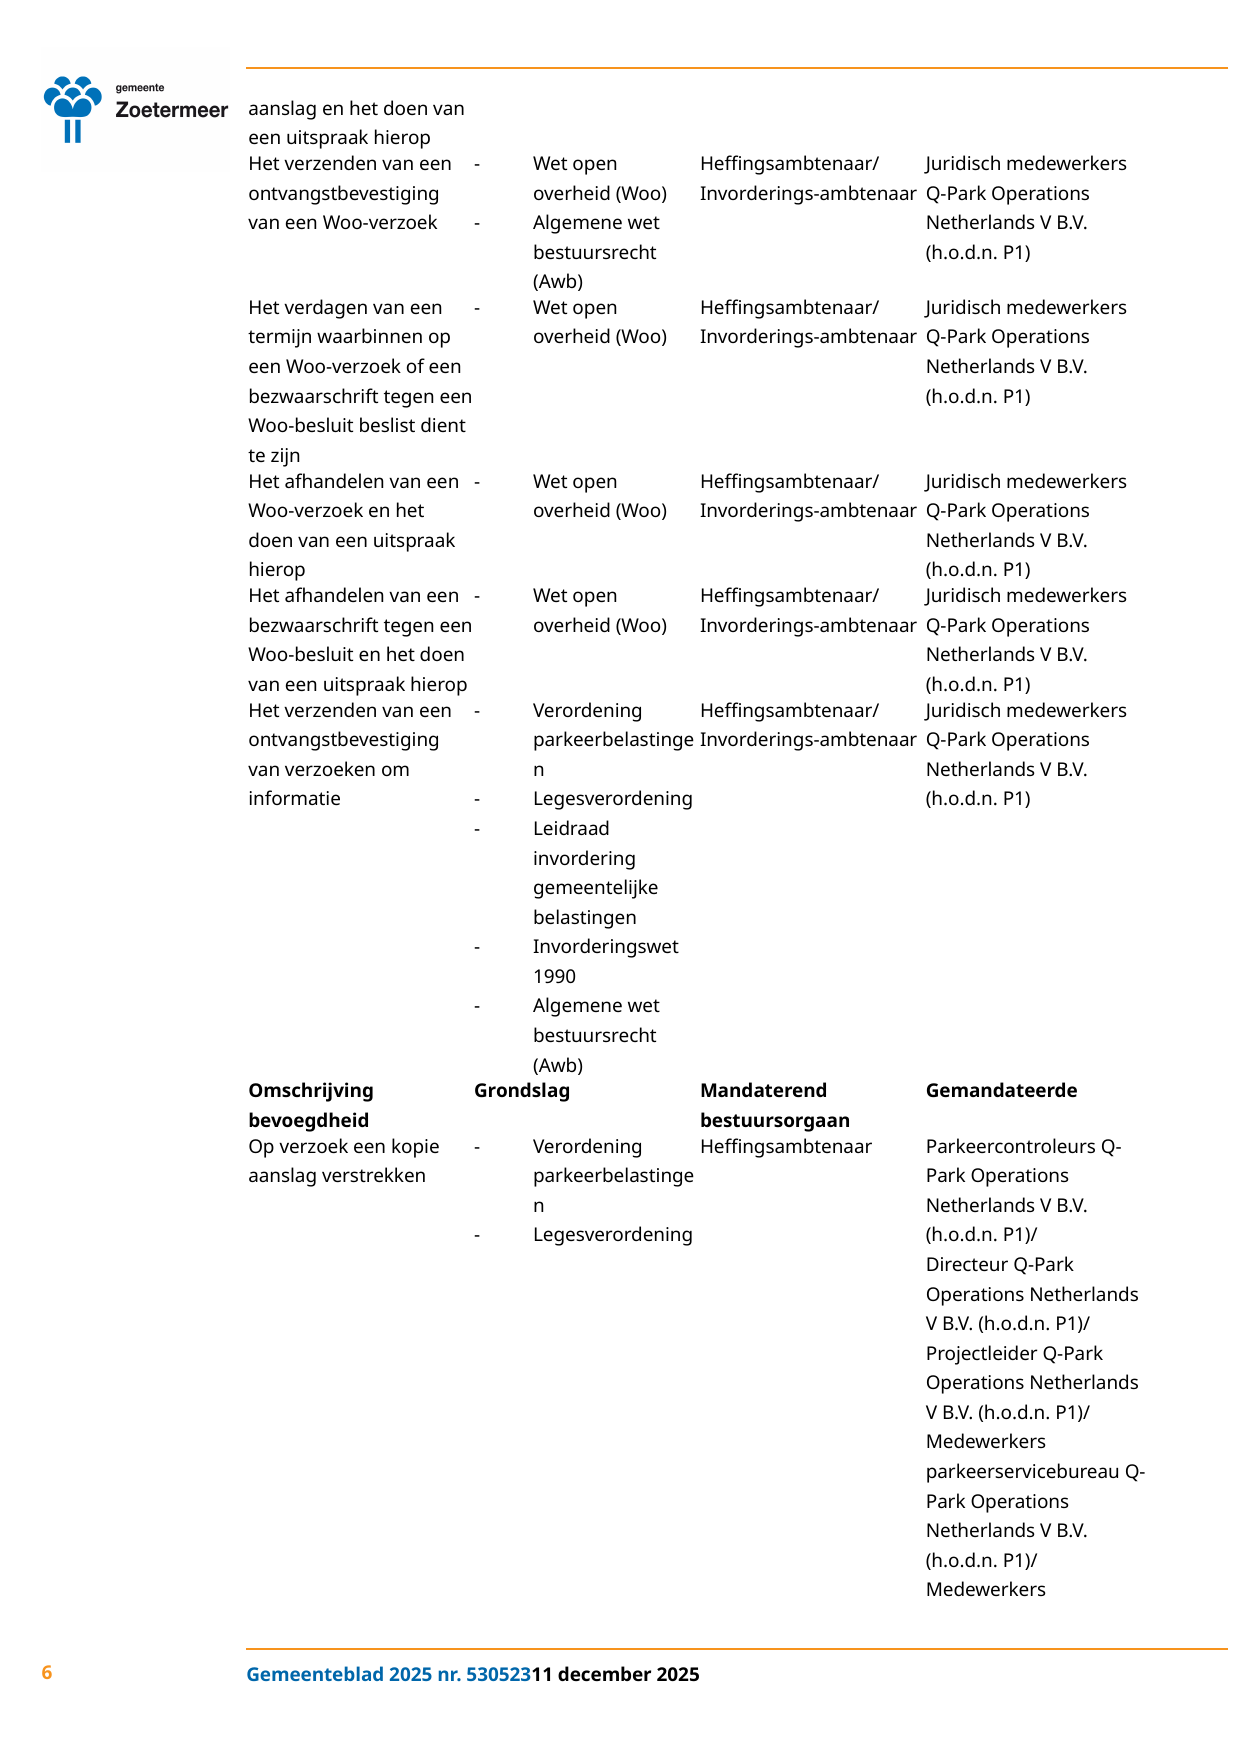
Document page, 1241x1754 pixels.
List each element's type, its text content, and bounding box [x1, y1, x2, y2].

table_cell Verordening parkeerbelastingen Legesverordening [474, 1133, 700, 1602]
table_cell Het verzenden van een ontvangstbevestiging van verzoeken om informatie [248, 697, 474, 1077]
table_cell Juridisch medewerkers Q-Park Operations Netherlands V B.V. (h.o.d.n. P1) [926, 468, 1152, 582]
table_cell Het verdagen van een termijn waarbinnen op een Woo-verzoek of een bezwaarschrift tegen een Woo-besluit beslist dient te zijn [248, 294, 474, 468]
table_cell Heffingsambtenaar/ Invorderings-ambtenaar [700, 468, 926, 582]
table_cell Het afhandelen van een Woo-verzoek en het doen van een uitspraak hierop [248, 468, 474, 582]
table_cell Heffingsambtenaar/ Invorderings-ambtenaar [700, 697, 926, 1077]
table_cell Parkeercontroleurs Q-Park Operations Netherlands V B.V. (h.o.d.n. P1)/ Directeur Q-Park Operations Netherlands V B.V. (h.o.d.n. P1)/ Projectleider Q-Park Operations Netherlands V B.V. (h.o.d.n. P1)/ Medewerkers parkeerservicebureau Q-Park Operations Netherlands V B.V. (h.o.d.n. P1)/ Medewerkers [926, 1133, 1152, 1602]
table_cell Juridisch medewerkers Q-Park Operations Netherlands V B.V. (h.o.d.n. P1) [926, 150, 1152, 294]
table_cell Juridisch medewerkers Q-Park Operations Netherlands V B.V. (h.o.d.n. P1) [926, 294, 1152, 468]
table_cell Verordening parkeerbelastingen Legesverordening Leidraad invordering gemeentelijke belastingen Invorderingswet 1990 Algemene wet bestuursrecht (Awb) [474, 697, 700, 1077]
table_cell [926, 95, 1152, 150]
table_cell Heffingsambtenaar [700, 1133, 926, 1602]
table_cell Mandaterend bestuursorgaan [700, 1078, 926, 1133]
table_cell Grondslag [474, 1078, 700, 1133]
table_cell Juridisch medewerkers Q-Park Operations Netherlands V B.V. (h.o.d.n. P1) [926, 697, 1152, 1077]
table_cell Heffingsambtenaar/ Invorderings-ambtenaar [700, 294, 926, 468]
table_cell [700, 95, 926, 150]
table_cell Omschrijving bevoegdheid [248, 1078, 474, 1133]
table_cell Gemandateerde [926, 1078, 1152, 1133]
table_cell aanslag en het doen van een uitspraak hierop [248, 95, 474, 150]
table_cell Heffingsambtenaar/ Invorderings-ambtenaar [700, 150, 926, 294]
table_cell Juridisch medewerkers Q-Park Operations Netherlands V B.V. (h.o.d.n. P1) [926, 582, 1152, 697]
table_cell Wet open overheid (Woo) Algemene wet bestuursrecht (Awb) [474, 150, 700, 294]
table_cell Heffingsambtenaar/Invorderings-ambtenaar [700, 582, 926, 697]
table_cell Wet open overheid (Woo) [474, 468, 700, 582]
table_cell Wet open overheid (Woo) [474, 294, 700, 468]
table_cell [474, 95, 700, 150]
table_cell Het afhandelen van een bezwaarschrift tegen een Woo-besluit en het doen van een uitspraak hierop [248, 582, 474, 697]
table_cell Wet open overheid (Woo) [474, 582, 700, 697]
table_cell Het verzenden van een ontvangstbevestiging van een Woo-verzoek [248, 150, 474, 294]
table_cell Op verzoek een kopie aanslag verstrekken [248, 1133, 474, 1602]
picture [41, 47, 231, 172]
